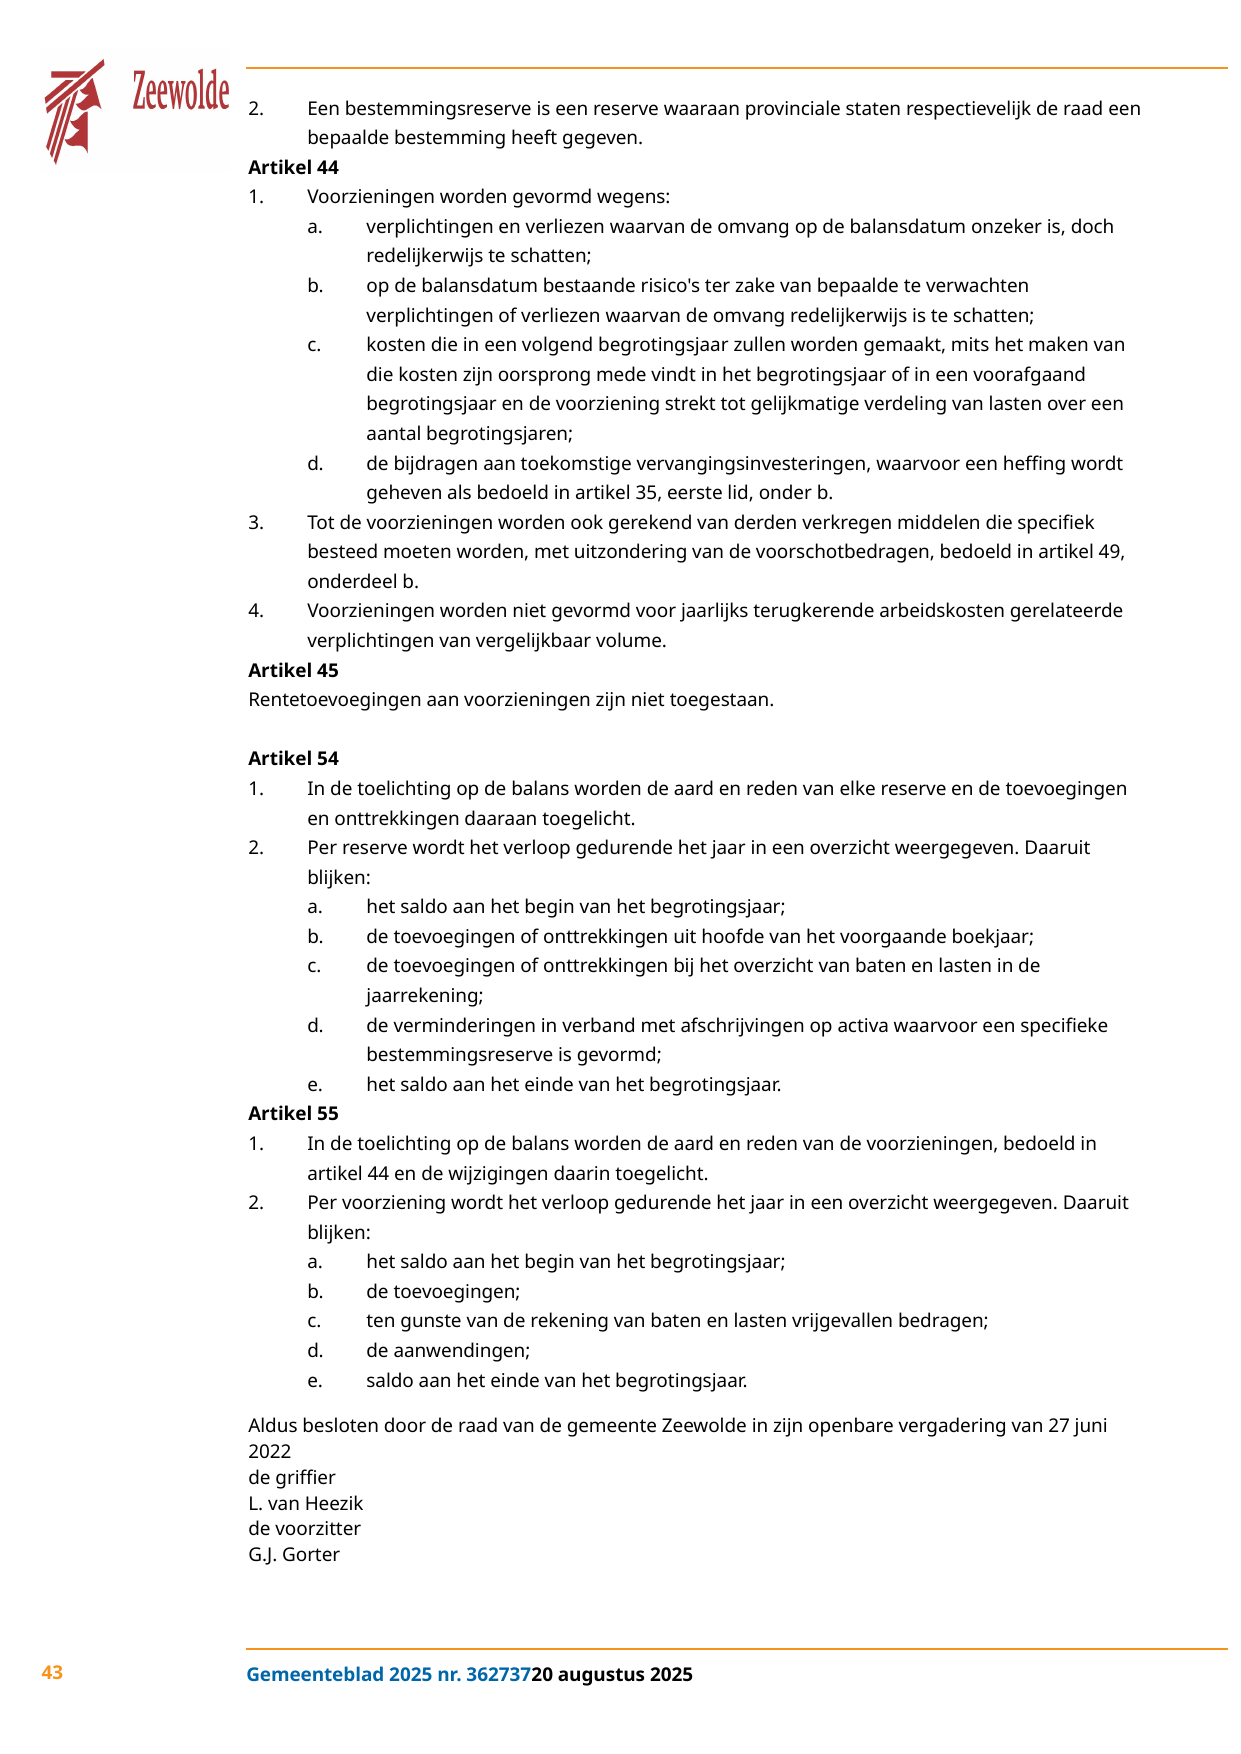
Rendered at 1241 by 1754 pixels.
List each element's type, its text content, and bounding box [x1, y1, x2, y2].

text Artikel 44 [248, 154, 1152, 180]
list kosten die in een volgend begrotingsjaar zullen worden gemaakt, mits het maken van die kosten zijn oorsprong mede vindt in het begrotingsjaar of in een voorafgaand begrotingsjaar en de voorziening strekt tot gelijkmatige verdeling van lasten over een aantal begrotingsjaren; [307, 331, 1152, 446]
text Aldus besloten door de raad van de gemeente Zeewolde in zijn openbare vergadering van 27 juni 2022 [248, 1412, 1152, 1464]
list Voorzieningen worden niet gevormd voor jaarlijks terugkerende arbeidskosten gerelateerde verplichtingen van vergelijkbaar volume. [248, 598, 1152, 653]
list de bijdragen aan toekomstige vervangingsinvesteringen, waarvoor een heffing wordt geheven als bedoeld in artikel 35, eerste lid, onder b. [307, 450, 1152, 505]
list de toevoegingen of onttrekkingen bij het overzicht van baten en lasten in de jaarrekening; [307, 953, 1152, 1008]
list Voorzieningen worden gevormd wegens: [248, 183, 1152, 209]
list In de toelichting op de balans worden de aard en reden van elke reserve en de toevoegingen en onttrekkingen daaraan toegelicht. [248, 775, 1152, 831]
list Per reserve wordt het verloop gedurende het jaar in een overzicht weergegeven. Daaruit blijken: [248, 834, 1152, 890]
list het saldo aan het begin van het begrotingsjaar; [307, 1248, 1152, 1274]
list het saldo aan het begin van het begrotingsjaar; [307, 893, 1152, 919]
text Rentetoevoegingen aan voorzieningen zijn niet toegestaan. [248, 686, 1152, 712]
text de griffier [248, 1464, 1152, 1490]
list verplichtingen en verliezen waarvan de omvang op de balansdatum onzeker is, doch redelijkerwijs te schatten; [307, 213, 1152, 268]
list Per voorziening wordt het verloop gedurende het jaar in een overzicht weergegeven. Daaruit blijken: [248, 1189, 1152, 1245]
list In de toelichting op de balans worden de aard en reden van de voorzieningen, bedoeld in artikel 44 en de wijzigingen daarin toegelicht. [248, 1130, 1152, 1186]
text Artikel 45 [248, 657, 1152, 683]
list Een bestemmingsreserve is een reserve waaraan provinciale staten respectievelijk de raad een bepaalde bestemming heeft gegeven. [248, 95, 1152, 150]
list de toevoegingen; [307, 1278, 1152, 1304]
text L. van Heezik [248, 1490, 1152, 1515]
list de verminderingen in verband met afschrijvingen op activa waarvoor een specifieke bestemmingsreserve is gevormd; [307, 1012, 1152, 1067]
list Tot de voorzieningen worden ook gerekend van derden verkregen middelen die specifiek besteed moeten worden, met uitzondering van de voorschotbedragen, bedoeld in artikel 49, onderdeel b. [248, 509, 1152, 594]
text G.J. Gorter [248, 1541, 1152, 1567]
text Artikel 54 [248, 746, 1152, 771]
list de aanwendingen; [307, 1337, 1152, 1363]
list ten gunste van de rekening van baten en lasten vrijgevallen bedragen; [307, 1308, 1152, 1333]
text de voorzitter [248, 1515, 1152, 1541]
list saldo aan het einde van het begrotingsjaar. [307, 1367, 1152, 1393]
text Artikel 55 [248, 1101, 1152, 1126]
list de toevoegingen of onttrekkingen uit hoofde van het voorgaande boekjaar; [307, 923, 1152, 949]
list het saldo aan het einde van het begrotingsjaar. [307, 1071, 1152, 1097]
list op de balansdatum bestaande risico's ter zake van bepaalde te verwachten verplichtingen of verliezen waarvan de omvang redelijkerwijs is te schatten; [307, 272, 1152, 328]
picture [41, 47, 231, 172]
